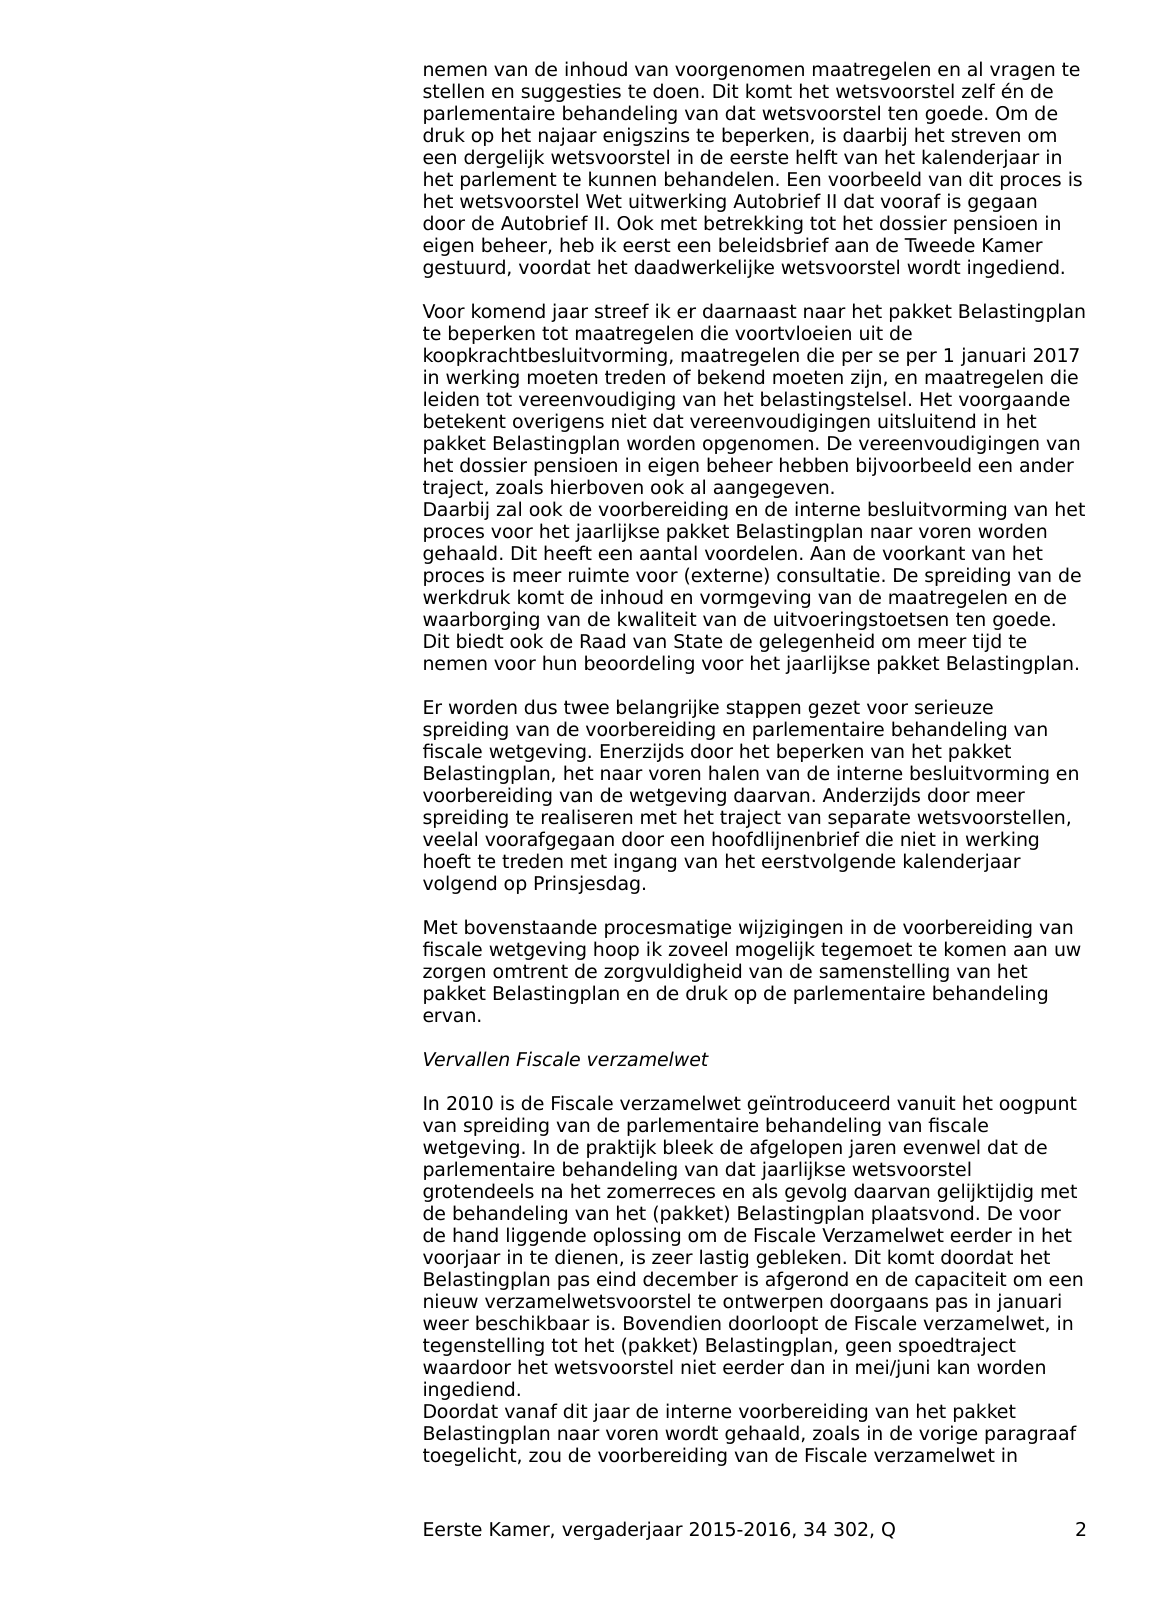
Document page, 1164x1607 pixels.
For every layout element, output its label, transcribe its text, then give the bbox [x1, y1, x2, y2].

text In 2010 is de Fiscale verzamelwet geïntroduceerd vanuit het oogpunt van spreiding van de parlementaire behandeling van fiscale wetgeving. In de praktijk bleek de afgelopen jaren evenwel dat de parlementaire behandeling van dat jaarlijkse wetsvoorstel grotendeels na het zomerreces en als gevolg daarvan gelijktijdig met de behandeling van het (pakket) Belastingplan plaatsvond. De voor de hand liggende oplossing om de Fiscale Verzamelwet eerder in het voorjaar in te dienen, is zeer lastig gebleken. Dit komt doordat het Belastingplan pas eind december is afgerond en de capaciteit om een nieuw verzamelwetsvoorstel te ontwerpen doorgaans pas in januari weer beschikbaar is. Bovendien doorloopt de Fiscale verzamelwet, in tegenstelling tot het (pakket) Belastingplan, geen spoedtraject waardoor het wetsvoorstel niet eerder dan in mei/juni kan worden ingediend. [422, 1093, 1087, 1401]
text nemen van de inhoud van voorgenomen maatregelen en al vragen te stellen en suggesties te doen. Dit komt het wetsvoorstel zelf én de parlementaire behandeling van dat wetsvoorstel ten goede. Om de druk op het najaar enigszins te beperken, is daarbij het streven om een dergelijk wetsvoorstel in de eerste helft van het kalenderjaar in het parlement te kunnen behandelen. Een voorbeeld van dit proces is het wetsvoorstel Wet uitwerking Autobrief II dat vooraf is gegaan door de Autobrief II. Ook met betrekking tot het dossier pensioen in eigen beheer, heb ik eerst een beleidsbrief aan de Tweede Kamer gestuurd, voordat het daadwerkelijke wetsvoorstel wordt ingediend. [422, 59, 1087, 279]
text Voor komend jaar streef ik er daarnaast naar het pakket Belastingplan te beperken tot maatregelen die voortvloeien uit de koopkrachtbesluitvorming, maatregelen die per se per 1 januari 2017 in werking moeten treden of bekend moeten zijn, en maatregelen die leiden tot vereenvoudiging van het belastingstelsel. Het voorgaande betekent overigens niet dat vereenvoudigingen uitsluitend in het pakket Belastingplan worden opgenomen. De vereenvoudigingen van het dossier pensioen in eigen beheer hebben bijvoorbeeld een ander traject, zoals hierboven ook al aangegeven. [422, 301, 1087, 499]
text Doordat vanaf dit jaar de interne voorbereiding van het pakket Belastingplan naar voren wordt gehaald, zoals in de vorige paragraaf toegelicht, zou de voorbereiding van de Fiscale verzamelwet in [422, 1401, 1087, 1467]
text Er worden dus twee belangrijke stappen gezet voor serieuze spreiding van de voorbereiding en parlementaire behandeling van fiscale wetgeving. Enerzijds door het beperken van het pakket Belastingplan, het naar voren halen van de interne besluitvorming en voorbereiding van de wetgeving daarvan. Anderzijds door meer spreiding te realiseren met het traject van separate wetsvoorstellen, veelal voorafgegaan door een hoofdlijnenbrief die niet in werking hoeft te treden met ingang van het eerstvolgende kalenderjaar volgend op Prinsjesdag. [422, 697, 1087, 895]
text Daarbij zal ook de voorbereiding en de interne besluitvorming van het proces voor het jaarlijkse pakket Belastingplan naar voren worden gehaald. Dit heeft een aantal voordelen. Aan de voorkant van het proces is meer ruimte voor (externe) consultatie. De spreiding van de werkdruk komt de inhoud en vormgeving van de maatregelen en de waarborging van de kwaliteit van de uitvoeringstoetsen ten goede. Dit biedt ook de Raad van State de gelegenheid om meer tijd te nemen voor hun beoordeling voor het jaarlijkse pakket Belastingplan. [422, 499, 1087, 675]
text Met bovenstaande procesmatige wijzigingen in de voorbereiding van fiscale wetgeving hoop ik zoveel mogelijk tegemoet te komen aan uw zorgen omtrent de zorgvuldigheid van de samenstelling van het pakket Belastingplan en de druk op de parlementaire behandeling ervan. [422, 917, 1087, 1027]
subtitle Vervallen Fiscale verzamelwet [422, 1049, 1087, 1071]
